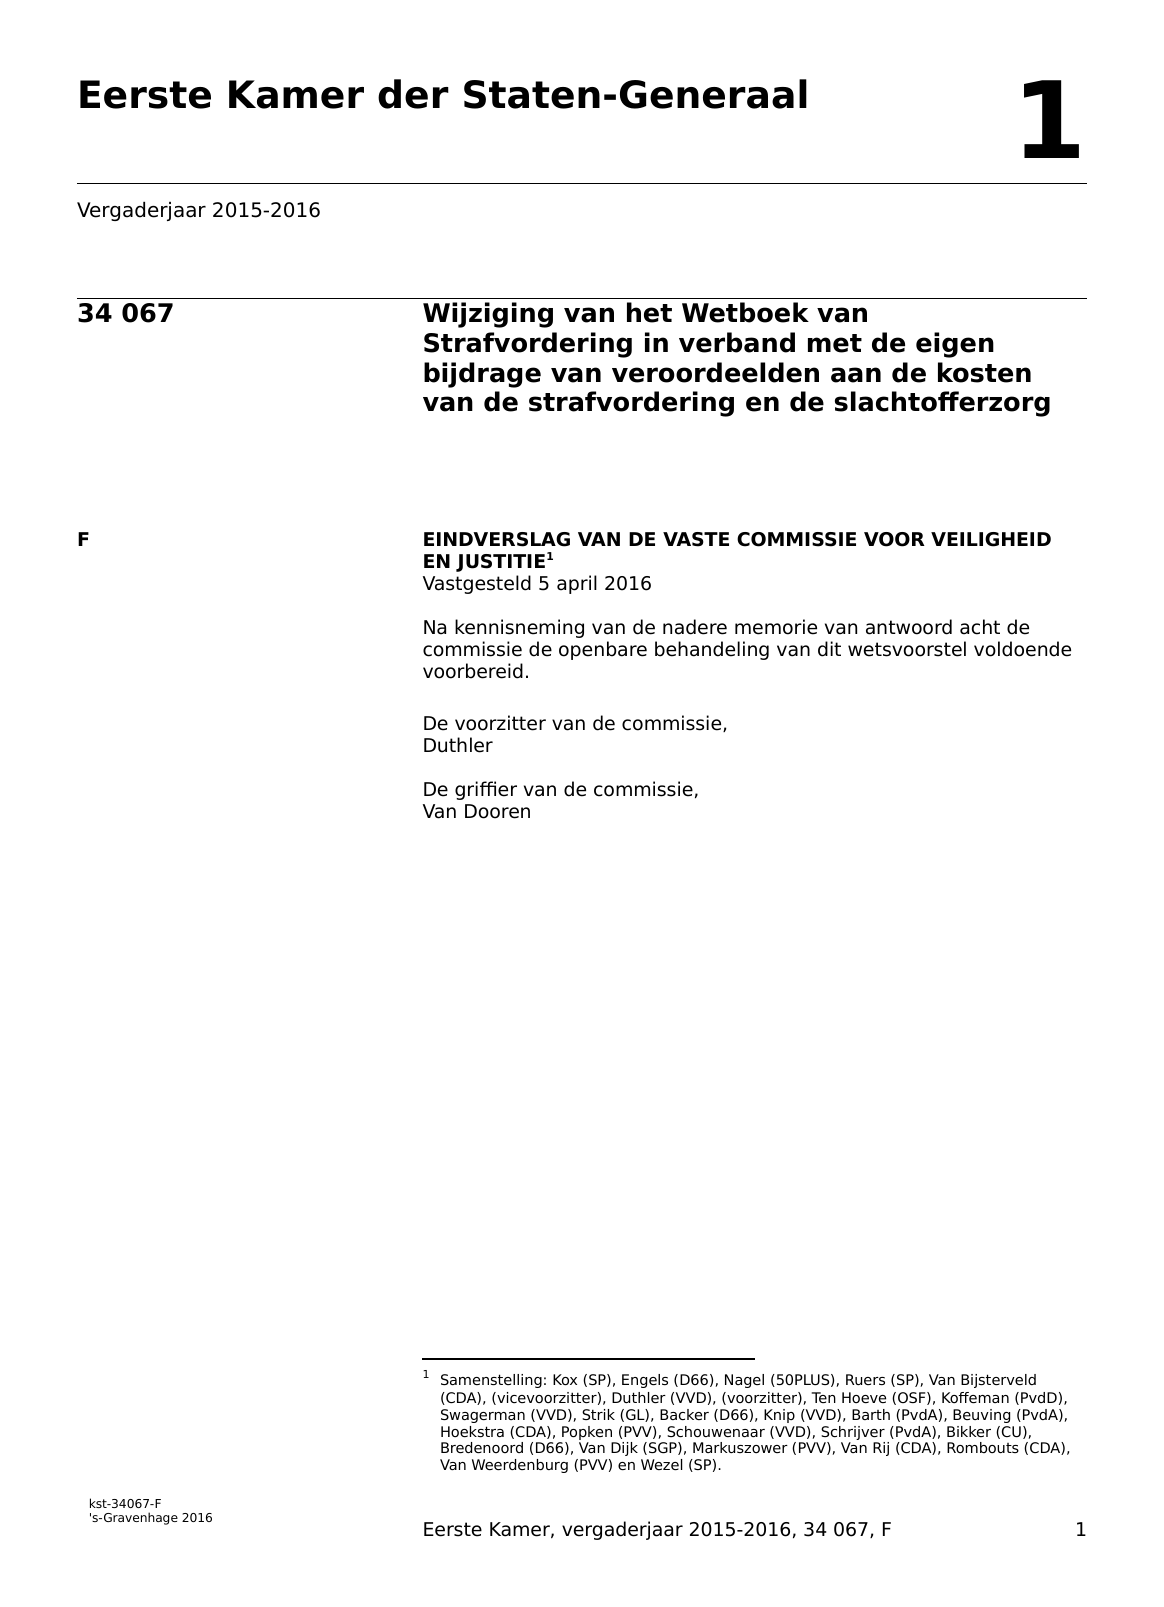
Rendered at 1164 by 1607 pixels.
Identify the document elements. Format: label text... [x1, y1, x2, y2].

table_cell Vergaderjaar 2015-2016 [77, 184, 1087, 298]
subtitle F EINDVERSLAG VAN DE VASTE COMMISSIE VOOR VEILIGHEID EN JUSTITIE [77, 529, 1087, 573]
text Samenstelling: Kox (SP), Engels (D66), Nagel (50PLUS), Ruers (SP), Van Bijsterveld (CDA), (vicevoorzitter), Duthler (VVD), (voorzitter), Ten Hoeve (OSF), Koffeman (PvdD), Swagerman (VVD), Strik (GL), Backer (D66), Knip (VVD), Barth (PvdA), Beuving (PvdA), Hoekstra (CDA), Popken (PVV), Schouwenaar (VVD), Schrijver (PvdA), Bikker (CU), Bredenoord (D66), Van Dijk (SGP), Markuszower (PVV), Van Rij (CDA), Rombouts (CDA), Van Weerdenburg (PVV) en Wezel (SP). [422, 1368, 1087, 1474]
subtitle 34 067 Wijziging van het Wetboek van Strafvordering in verband met de eigen bijdrage van veroordeelden aan de kosten van de strafvordering en de slachtofferzorg [77, 299, 1087, 418]
text De voorzitter van de commissie, Duthler [422, 713, 1087, 757]
table_header Eerste Kamer der Staten-Generaal [77, 59, 886, 183]
text 's-Gravenhage 2016 [88, 1511, 323, 1525]
text Na kennisneming van de nadere memorie van antwoord acht de commissie de openbare behandeling van dit wetsvoorstel voldoende voorbereid. [422, 617, 1087, 683]
text De griffier van de commissie, Van Dooren [422, 779, 1087, 823]
text Vastgesteld 5 april 2016 [422, 573, 1087, 595]
text kst-34067-F [88, 1497, 323, 1511]
table_header 1 [886, 59, 1087, 183]
